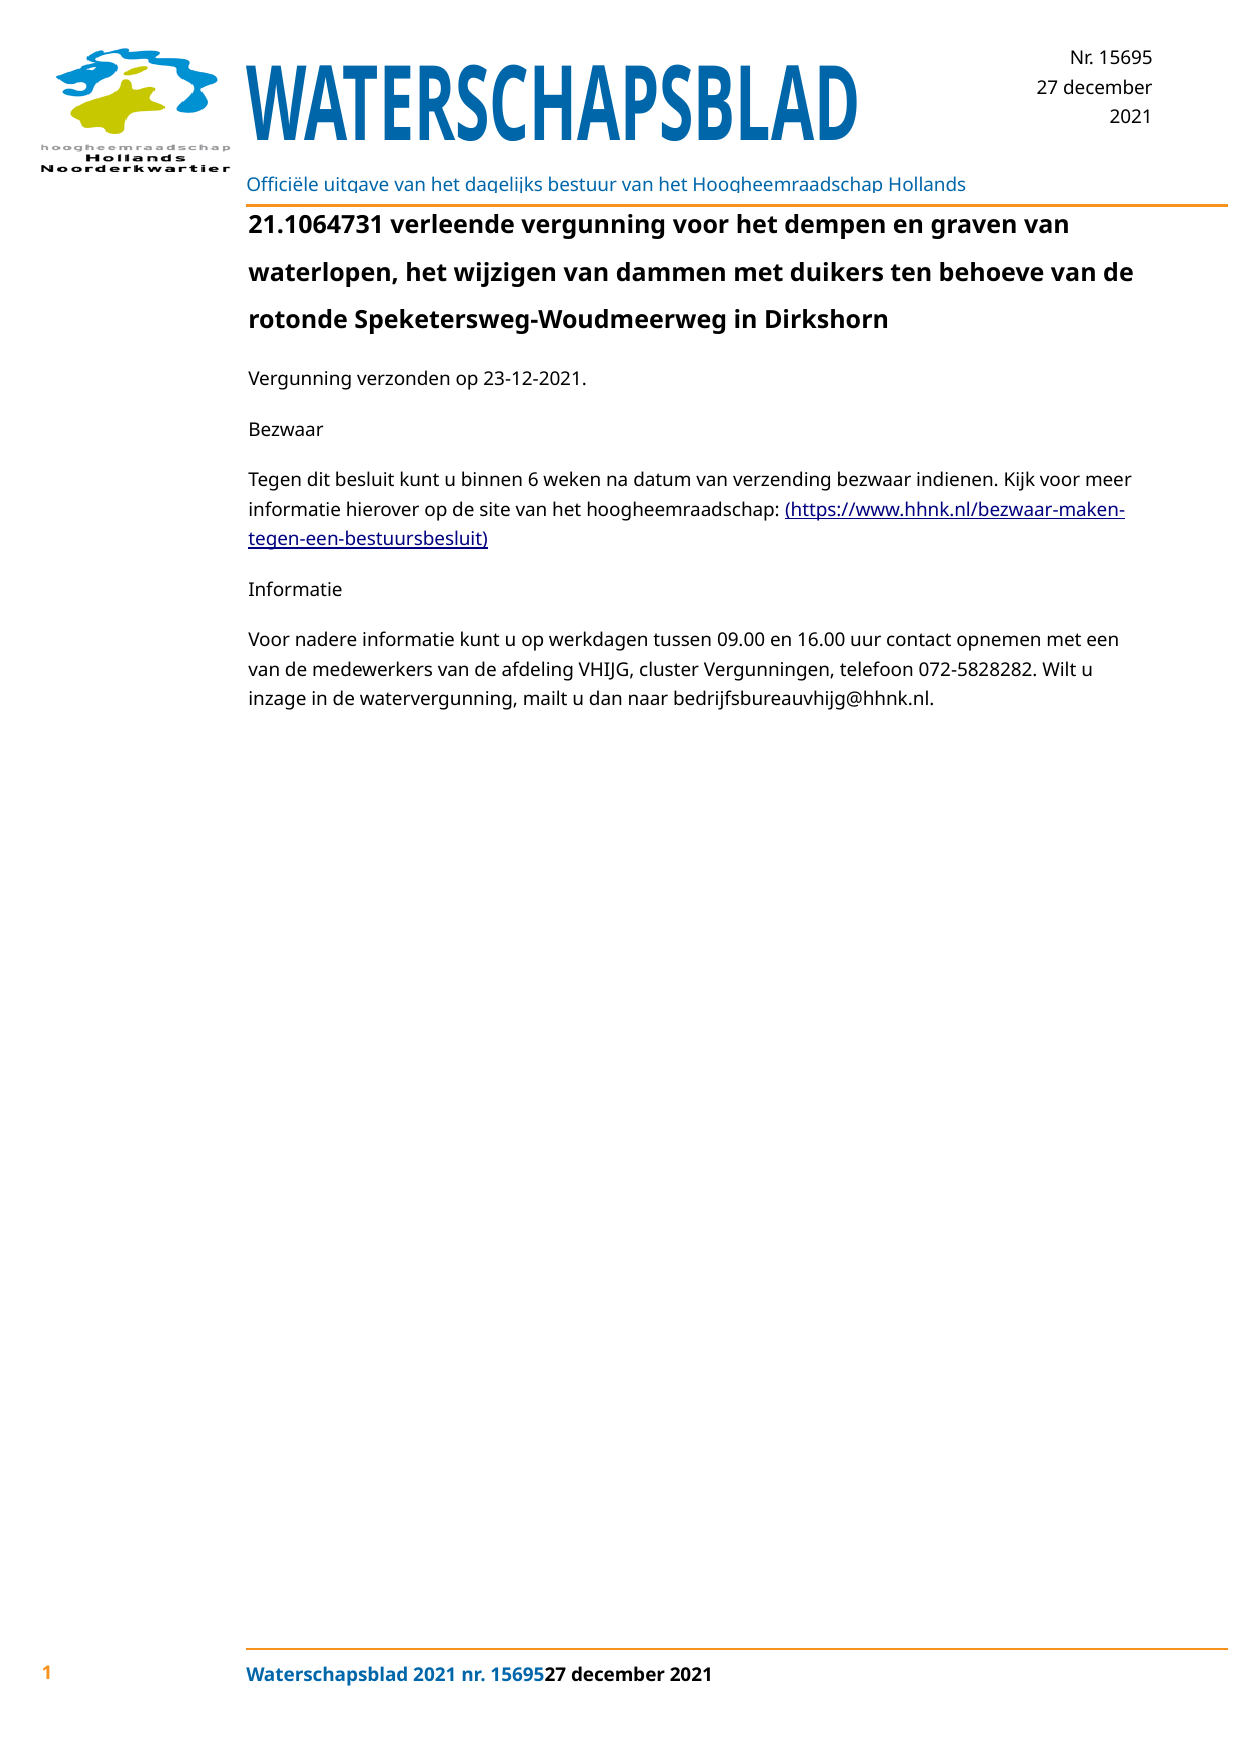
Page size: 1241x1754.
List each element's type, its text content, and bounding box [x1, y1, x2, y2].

text Tegen dit besluit kunt u binnen 6 weken na datum van verzending bezwaar indienen. Kijk voor meer informatie hierover op de site van het hoogheemraadschap: (https://www.hhnk.nl/bezwaar-maken-tegen-een-bestuursbesluit) [248, 466, 1152, 551]
text Voor nadere informatie kunt u op werkdagen tussen 09.00 en 16.00 uur contact opnemen met een van de medewerkers van de afdeling VHIJG, cluster Vergunningen, telefoon 072-5828282. Wilt u inzage in de watervergunning, mailt u dan naar bedrijfsbureauvhijg@hhnk.nl. [248, 626, 1152, 711]
text Vergunning verzonden op 23-12-2021. [248, 366, 1152, 391]
text Bezwaar [248, 416, 1152, 442]
text Informatie [248, 576, 1152, 602]
picture [41, 47, 231, 172]
text 21.1064731 verleende vergunning voor het dempen en graven van waterlopen, het wijzigen van dammen met duikers ten behoeve van de rotonde Speketersweg-Woudmeerweg in Dirkshorn [248, 207, 1152, 336]
